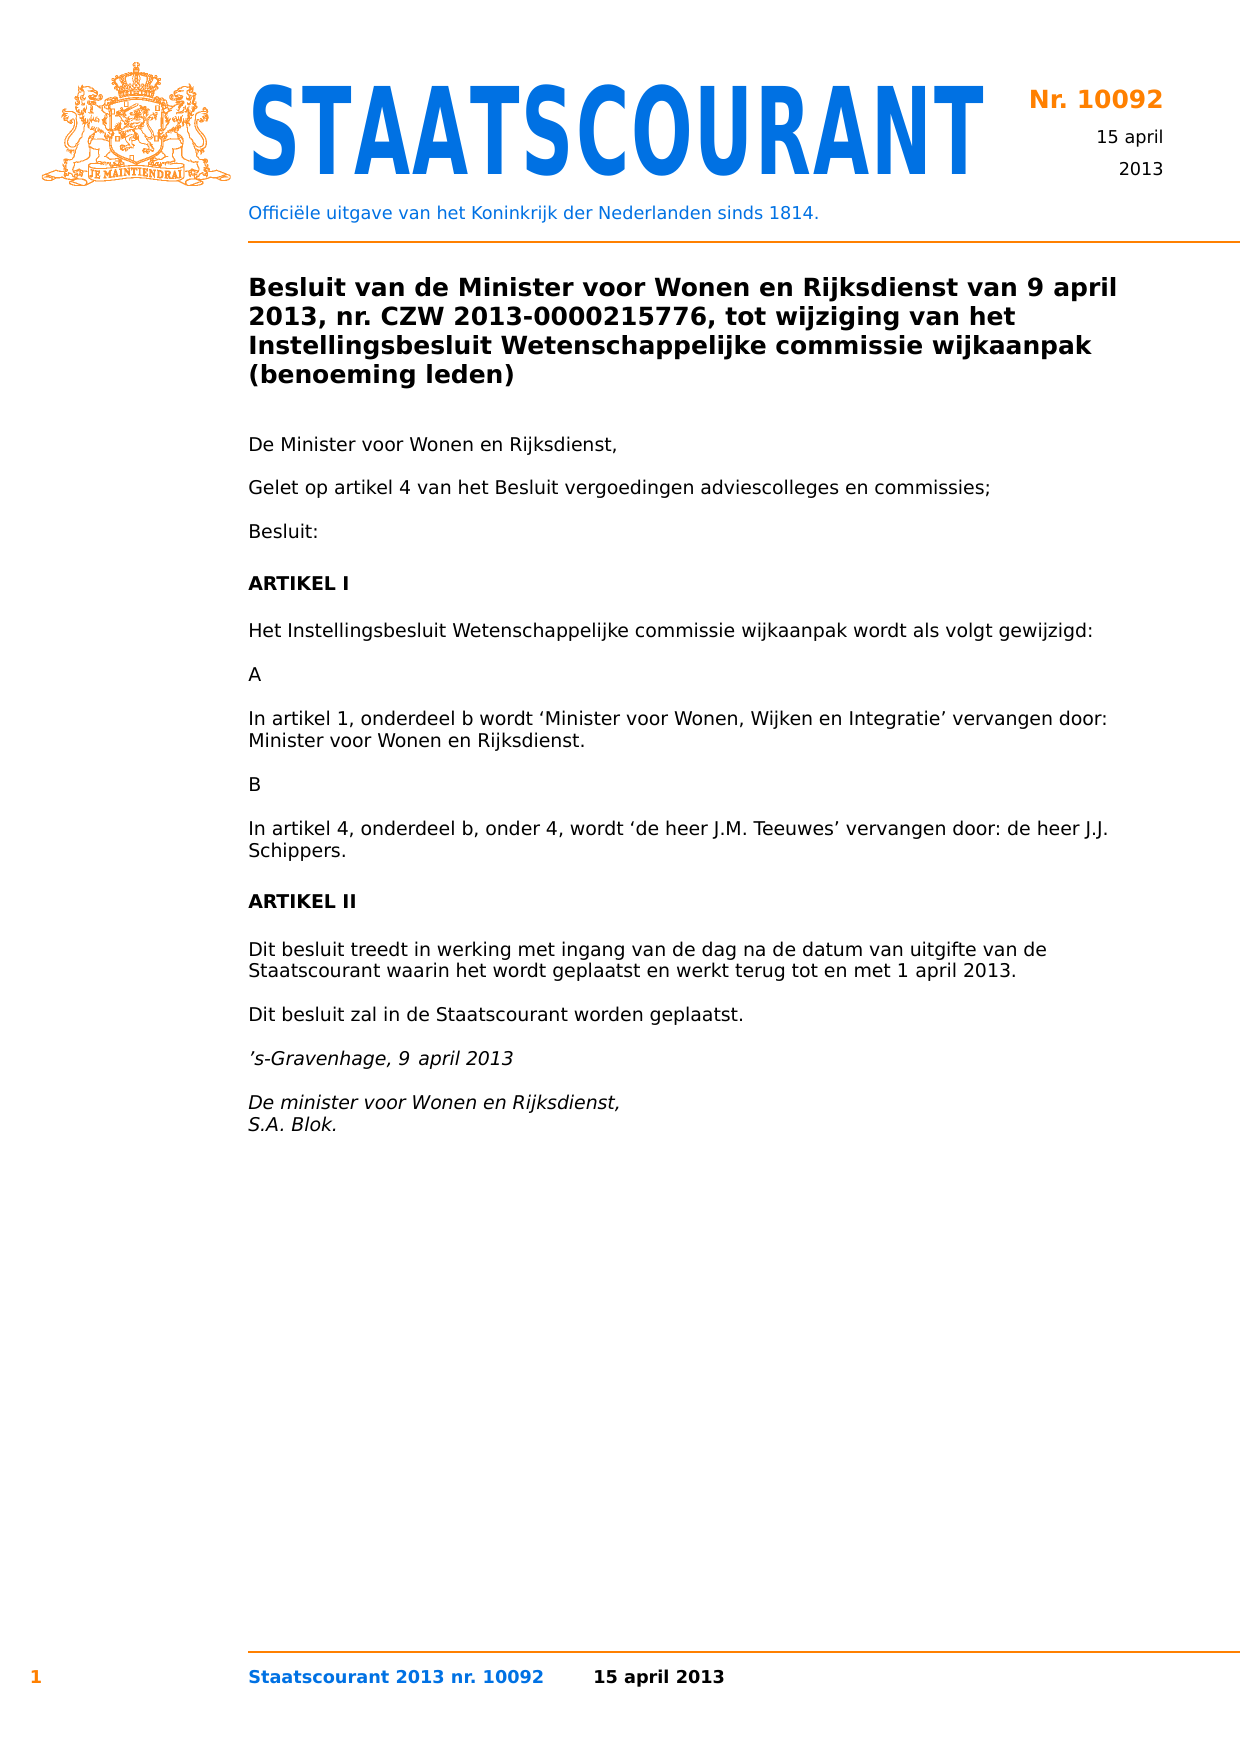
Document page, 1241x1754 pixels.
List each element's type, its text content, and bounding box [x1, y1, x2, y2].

picture [41, 62, 231, 186]
table_header [25, 62, 248, 241]
text De minister voor Wonen en Rijksdienst, S.A. Blok. [248, 1092, 1163, 1136]
text In artikel 1, onderdeel b wordt ‘Minister voor Wonen, Wijken en Integratie’ vervangen door: Minister voor Wonen en Rijksdienst. [248, 708, 1163, 752]
text Het Instellingsbesluit Wetenschappelijke commissie wijkaanpak wordt als volgt gewijzigd: [248, 620, 1163, 642]
text Dit besluit treedt in werking met ingang van de dag na de datum van uitgifte van de Staatscourant waarin het wordt geplaatst en werkt terug tot en met 1 april 2013. [248, 938, 1163, 982]
text Gelet op artikel 4 van het Besluit vergoedingen adviescolleges en commissies; [248, 477, 1163, 499]
text Dit besluit zal in de Staatscourant worden geplaatst. [248, 1004, 1163, 1026]
subtitle Besluit van de Minister voor Wonen en Rijksdienst van 9 april 2013, nr. CZW 2013-0000215776, tot wijziging van het Instellingsbesluit Wetenschappelijke commissie wijkaanpak (benoeming leden) [248, 273, 1163, 390]
text De Minister voor Wonen en Rijksdienst, [248, 433, 1163, 455]
table_header Nr. 10092 [998, 62, 1240, 121]
text A [248, 664, 1163, 686]
text ’s-Gravenhage, 9 april 2013 [248, 1048, 1163, 1070]
table_cell 15 april [998, 121, 1240, 153]
text In artikel 4, onderdeel b, onder 4, wordt ‘de heer J.M. Teeuwes’ vervangen door: de heer J.J. Schippers. [248, 817, 1163, 861]
subtitle ARTIKEL I [248, 573, 1163, 595]
table_header STAATSCOURANT [248, 62, 998, 203]
subtitle ARTIKEL II [248, 891, 1163, 913]
text B [248, 774, 1163, 796]
table_cell Officiële uitgave van het Koninkrijk der Nederlanden sinds 1814. [248, 203, 1240, 241]
table_cell 2013 [998, 153, 1240, 203]
text Besluit: [248, 521, 1163, 543]
